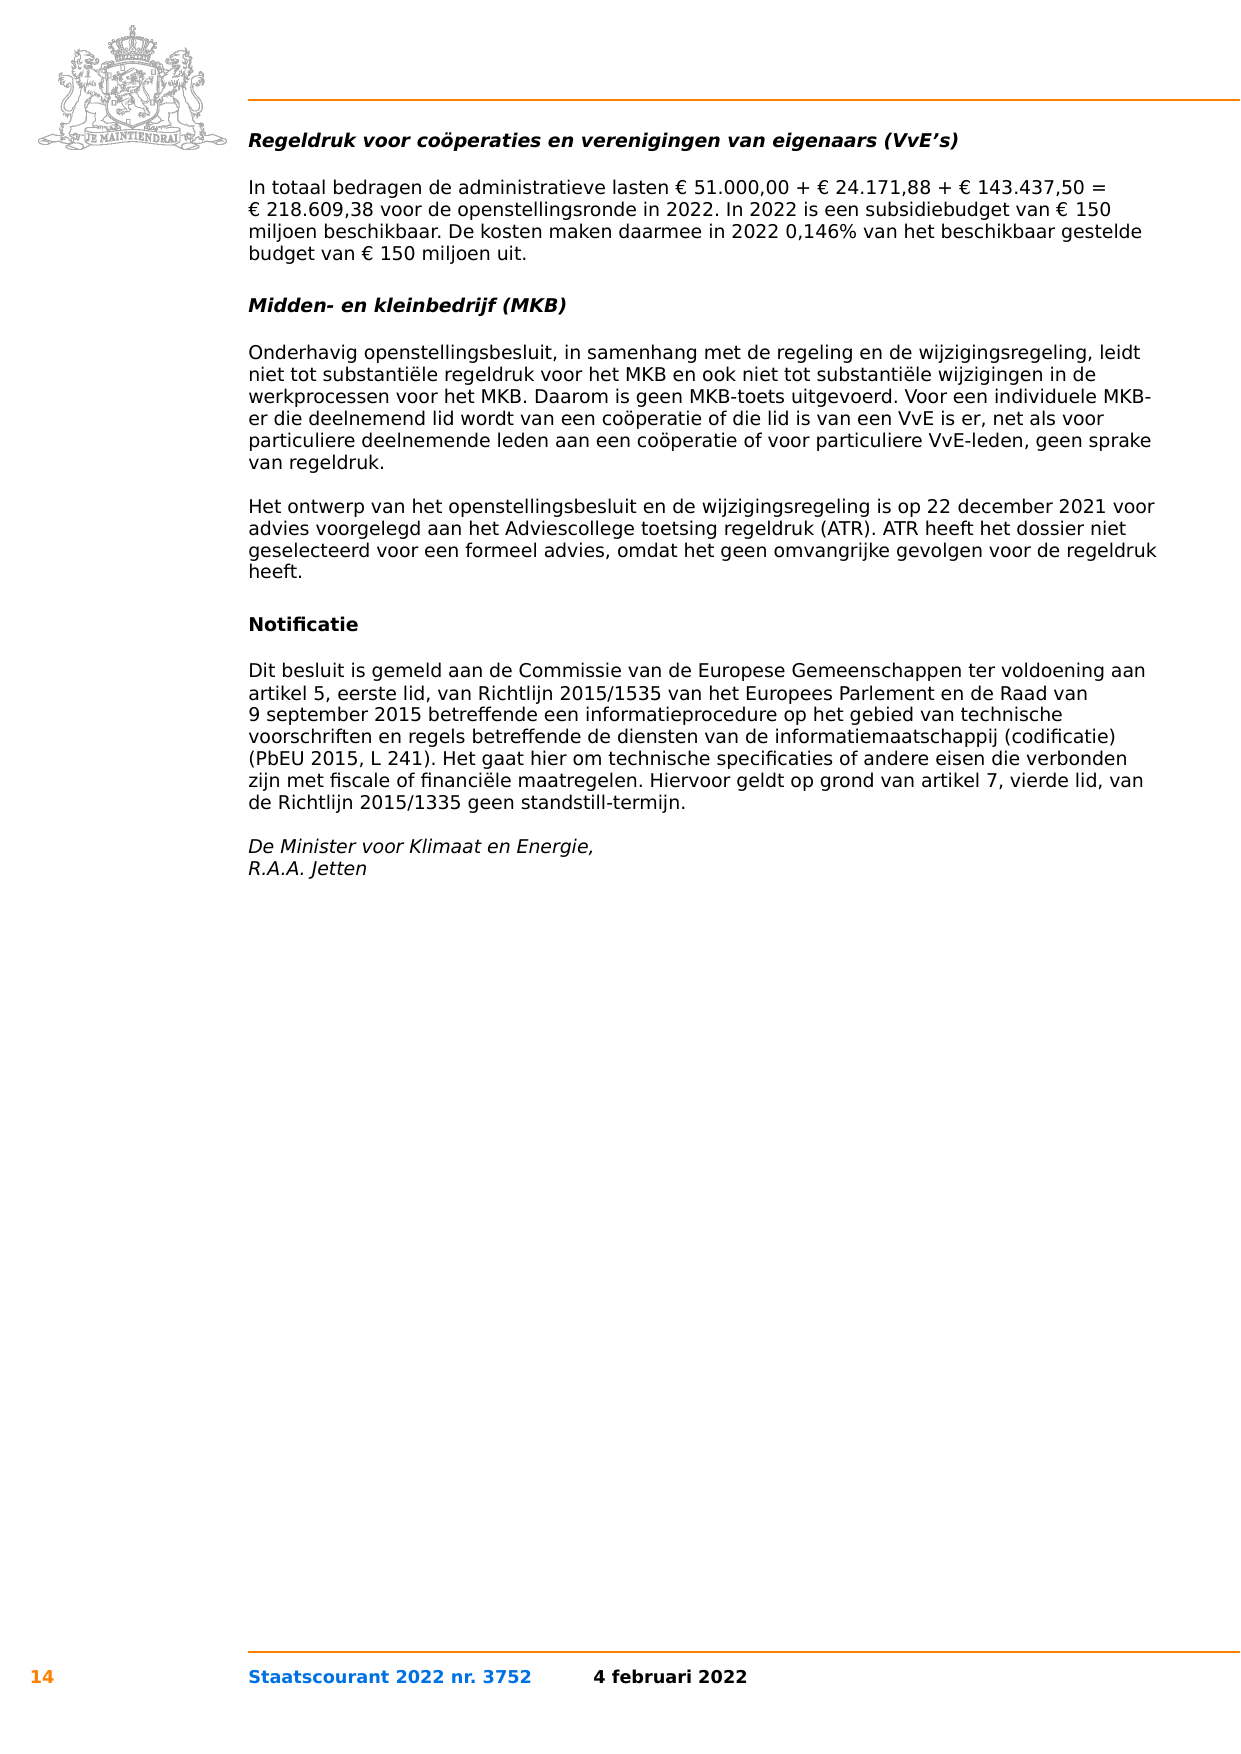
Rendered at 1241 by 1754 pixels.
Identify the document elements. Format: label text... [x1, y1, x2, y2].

subtitle Midden- en kleinbedrijf (MKB) [248, 295, 1163, 317]
text Het ontwerp van het openstellingsbesluit en de wijzigingsregeling is op 22 december 2021 voor advies voorgelegd aan het Adviescollege toetsing regeldruk (ATR). ATR heeft het dossier niet geselecteerd voor een formeel advies, omdat het geen omvangrijke gevolgen voor de regeldruk heeft. [248, 496, 1163, 583]
text De Minister voor Klimaat en Energie, R.A.A. Jetten [248, 836, 1163, 880]
text Dit besluit is gemeld aan de Commissie van de Europese Gemeenschappen ter voldoening aan artikel 5, eerste lid, van Richtlijn 2015/1535 van het Europees Parlement en de Raad van 9 september 2015 betreffende een informatieprocedure op het gebied van technische voorschriften en regels betreffende de diensten van de informatiemaatschappij (codificatie) (PbEU 2015, L 241). Het gaat hier om technische specificaties of andere eisen die verbonden zijn met fiscale of financiële maatregelen. Hiervoor geldt op grond van artikel 7, vierde lid, van de Richtlijn 2015/1335 geen standstill-termijn. [248, 660, 1163, 814]
subtitle Regeldruk voor coöperaties en verenigingen van eigenaars (VvE’s) [248, 130, 1163, 152]
text Onderhavig openstellingsbesluit, in samenhang met de regeling en de wijzigingsregeling, leidt niet tot substantiële regeldruk voor het MKB en ook niet tot substantiële wijzigingen in de werkprocessen voor het MKB. Daarom is geen MKB-toets uitgevoerd. Voor een individuele MKB-er die deelnemend lid wordt van een coöperatie of die lid is van een VvE is er, net als voor particuliere deelnemende leden aan een coöperatie of voor particuliere VvE-leden, geen sprake van regeldruk. [248, 342, 1163, 474]
text In totaal bedragen de administratieve lasten € 51.000,00 + € 24.171,88 + € 143.437,50 = € 218.609,38 voor de openstellingsronde in 2022. In 2022 is een subsidiebudget van € 150 miljoen beschikbaar. De kosten maken daarmee in 2022 0,146% van het beschikbaar gestelde budget van € 150 miljoen uit. [248, 177, 1163, 265]
subtitle Notificatie [248, 613, 1163, 635]
picture [38, 25, 227, 150]
